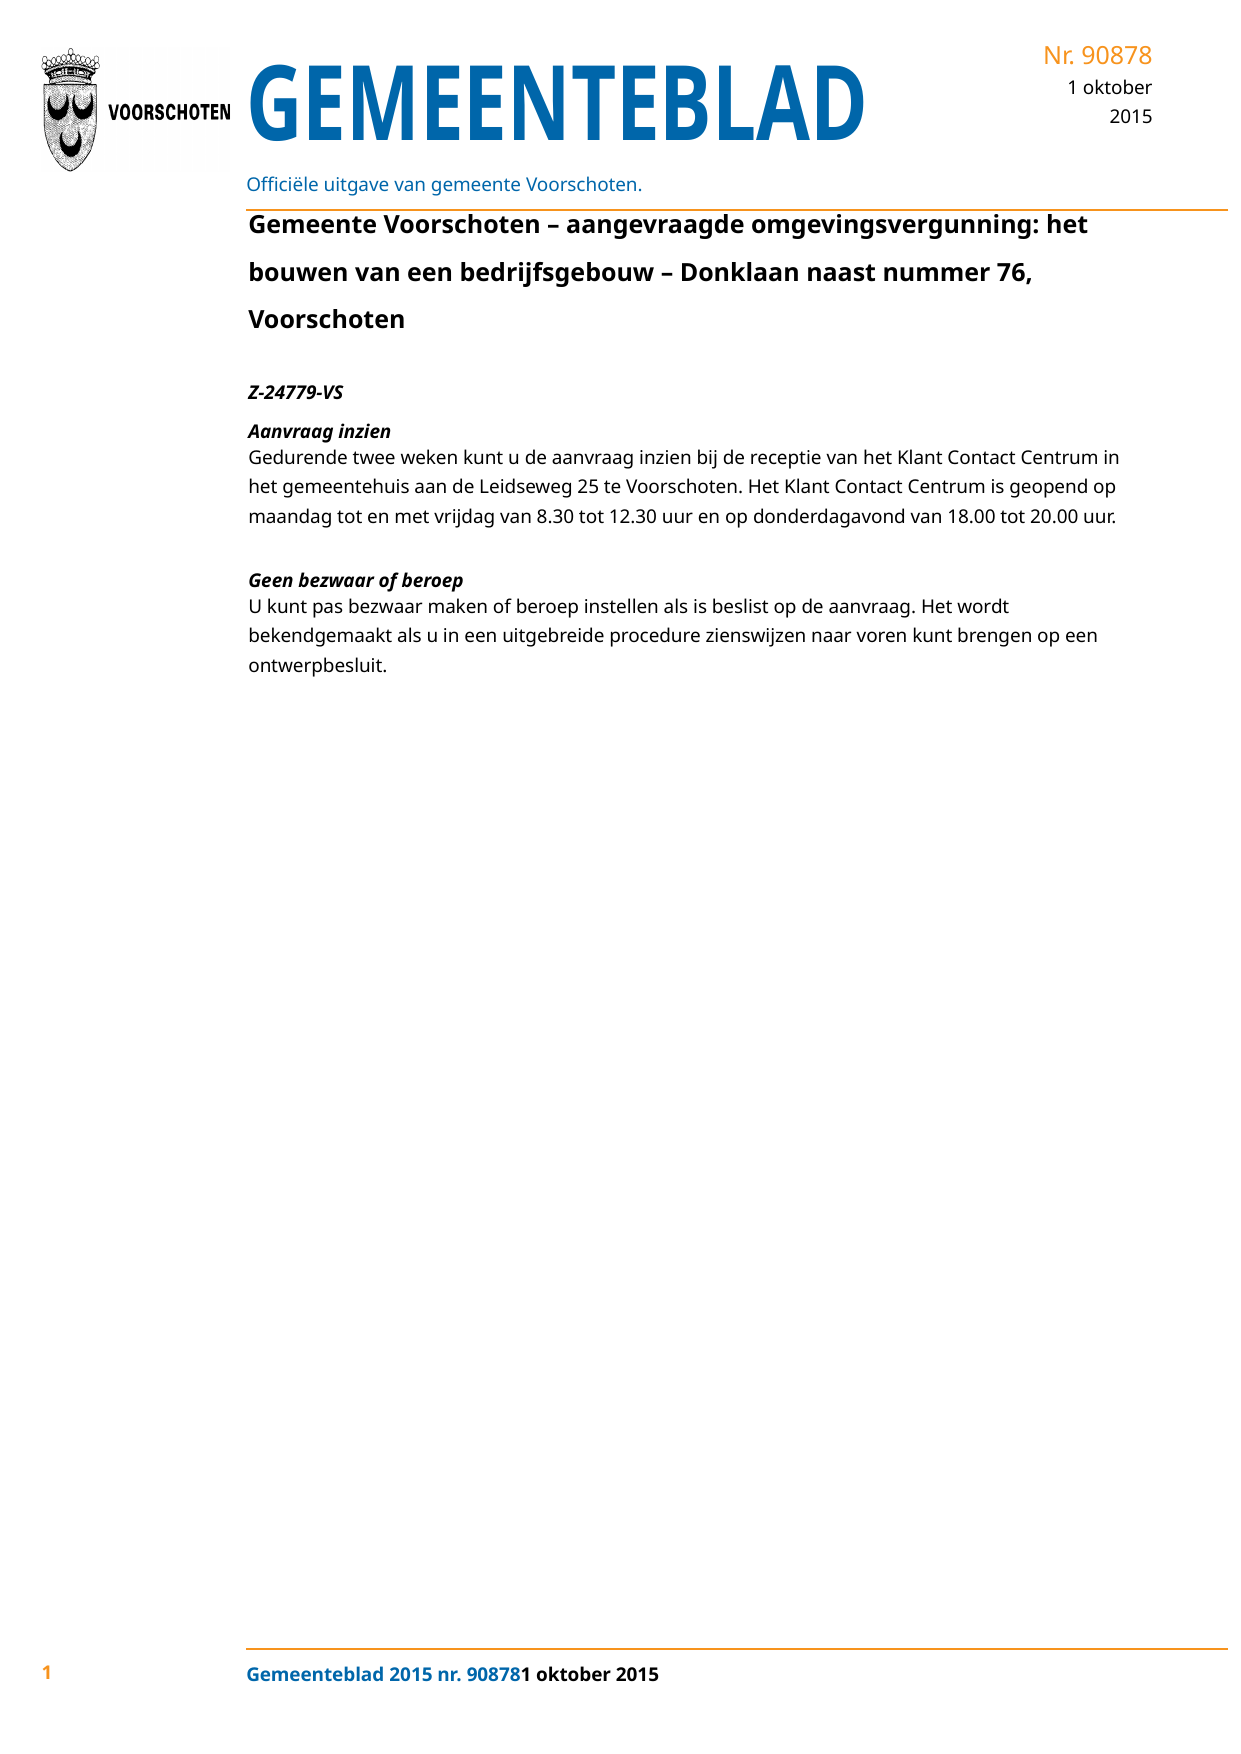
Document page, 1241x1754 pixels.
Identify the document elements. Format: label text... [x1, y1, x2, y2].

text U kunt pas bezwaar maken of beroep instellen als is beslist op de aanvraag. Het wordt bekendgemaakt als u in een uitgebreide procedure zienswijzen naar voren kunt brengen op een ontwerpbesluit. [248, 593, 1152, 678]
text Geen bezwaar of beroep [248, 567, 1152, 593]
text Aanvraag inzien [248, 418, 1152, 444]
text Gedurende twee weken kunt u de aanvraag inzien bij de receptie van het Klant Contact Centrum in het gemeentehuis aan de Leidseweg 25 te Voorschoten. Het Klant Contact Centrum is geopend op maandag tot en met vrijdag van 8.30 tot 12.30 uur en op donderdagavond van 18.00 tot 20.00 uur. [248, 444, 1152, 529]
text Gemeente Voorschoten – aangevraagde omgevingsvergunning: het bouwen van een bedrijfsgebouw – Donklaan naast nummer 76, Voorschoten [248, 211, 1152, 336]
picture [41, 47, 231, 172]
text Z-24779-VS [248, 379, 1152, 405]
